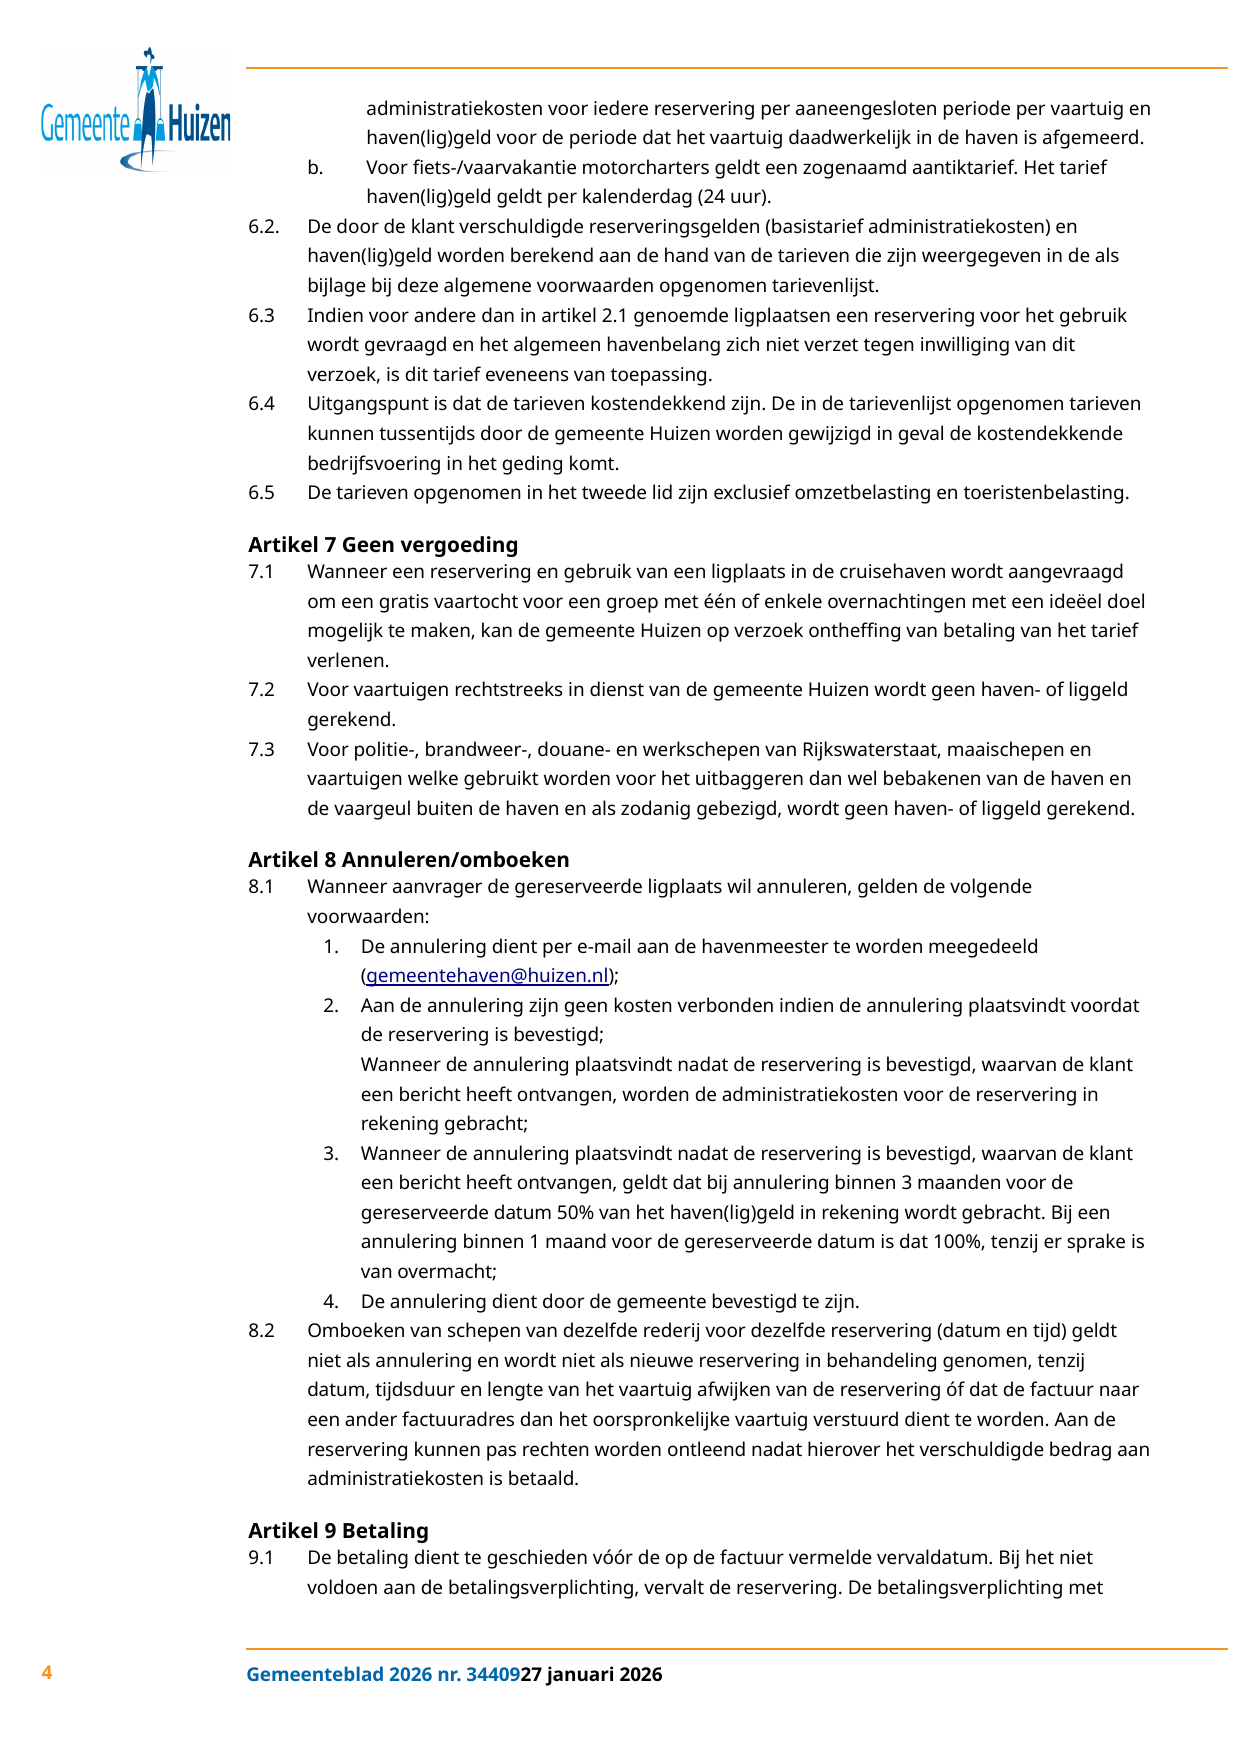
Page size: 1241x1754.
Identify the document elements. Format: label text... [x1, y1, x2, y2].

text Artikel 9 Betaling [248, 1516, 1152, 1544]
list De annulering dient per e-mail aan de havenmeester te worden meegedeeld (gemeentehaven@huizen.nl); [323, 933, 1152, 988]
text Artikel 7 Geen vergoeding [248, 530, 1152, 558]
list De tarieven opgenomen in het tweede lid zijn exclusief omzetbelasting en toeristenbelasting. [248, 479, 1152, 505]
list Wanneer een reservering en gebruik van een ligplaats in de cruisehaven wordt aangevraagd om een gratis vaartocht voor een groep met één of enkele overnachtingen met een ideëel doel mogelijk te maken, kan de gemeente Huizen op verzoek ontheffing van betaling van het tarief verlenen. [248, 558, 1152, 673]
list Wanneer de annulering plaatsvindt nadat de reservering is bevestigd, waarvan de klant een bericht heeft ontvangen, worden de administratiekosten voor de reservering in rekening gebracht; [323, 1051, 1152, 1136]
picture [41, 47, 231, 172]
list Omboeken van schepen van dezelfde rederij voor dezelfde reservering (datum en tijd) geldt niet als annulering en wordt niet als nieuwe reservering in behandeling genomen, tenzij datum, tijdsduur en lengte van het vaartuig afwijken van de reservering óf dat de factuur naar een ander factuuradres dan het oorspronkelijke vaartuig verstuurd dient te worden. Aan de reservering kunnen pas rechten worden ontleend nadat hierover het verschuldigde bedrag aan administratiekosten is betaald. [248, 1317, 1152, 1491]
list Voor fiets-/vaarvakantie motorcharters geldt een zogenaamd aantiktarief. Het tarief haven(lig)geld geldt per kalenderdag (24 uur). [307, 154, 1152, 209]
list Aan de annulering zijn geen kosten verbonden indien de annulering plaatsvindt voordat de reservering is bevestigd; [323, 992, 1152, 1047]
list Indien voor andere dan in artikel 2.1 genoemde ligplaatsen een reservering voor het gebruik wordt gevraagd en het algemeen havenbelang zich niet verzet tegen inwilliging van dit verzoek, is dit tarief eveneens van toepassing. [248, 302, 1152, 387]
list De betaling dient te geschieden vóór de op de factuur vermelde vervaldatum. Bij het niet voldoen aan de betalingsverplichting, vervalt de reservering. De betalingsverplichting met [248, 1544, 1152, 1599]
list administratiekosten voor iedere reservering per aaneengesloten periode per vaartuig en haven(lig)geld voor de periode dat het vaartuig daadwerkelijk in de haven is afgemeerd. [307, 95, 1152, 150]
list Uitgangspunt is dat de tarieven kostendekkend zijn. De in de tarievenlijst opgenomen tarieven kunnen tussentijds door de gemeente Huizen worden gewijzigd in geval de kostendekkende bedrijfsvoering in het geding komt. [248, 391, 1152, 476]
list Voor vaartuigen rechtstreeks in dienst van de gemeente Huizen wordt geen haven- of liggeld gerekend. [248, 677, 1152, 732]
list De annulering dient door de gemeente bevestigd te zijn. [323, 1288, 1152, 1314]
list Wanneer de annulering plaatsvindt nadat de reservering is bevestigd, waarvan de klant een bericht heeft ontvangen, geldt dat bij annulering binnen 3 maanden voor de gereserveerde datum 50% van het haven(lig)geld in rekening wordt gebracht. Bij een annulering binnen 1 maand voor de gereserveerde datum is dat 100%, tenzij er sprake is van overmacht; [323, 1140, 1152, 1284]
list De door de klant verschuldigde reserveringsgelden (basistarief administratiekosten) en haven(lig)geld worden berekend aan de hand van de tarieven die zijn weergegeven in de als bijlage bij deze algemene voorwaarden opgenomen tarievenlijst. [248, 213, 1152, 298]
list Wanneer aanvrager de gereserveerde ligplaats wil annuleren, gelden de volgende voorwaarden: [248, 874, 1152, 929]
list Voor politie-, brandweer-, douane- en werkschepen van Rijkswaterstaat, maaischepen en vaartuigen welke gebruikt worden voor het uitbaggeren dan wel bebakenen van de haven en de vaargeul buiten de haven en als zodanig gebezigd, wordt geen haven- of liggeld gerekend. [248, 736, 1152, 821]
text Artikel 8 Annuleren/omboeken [248, 845, 1152, 874]
